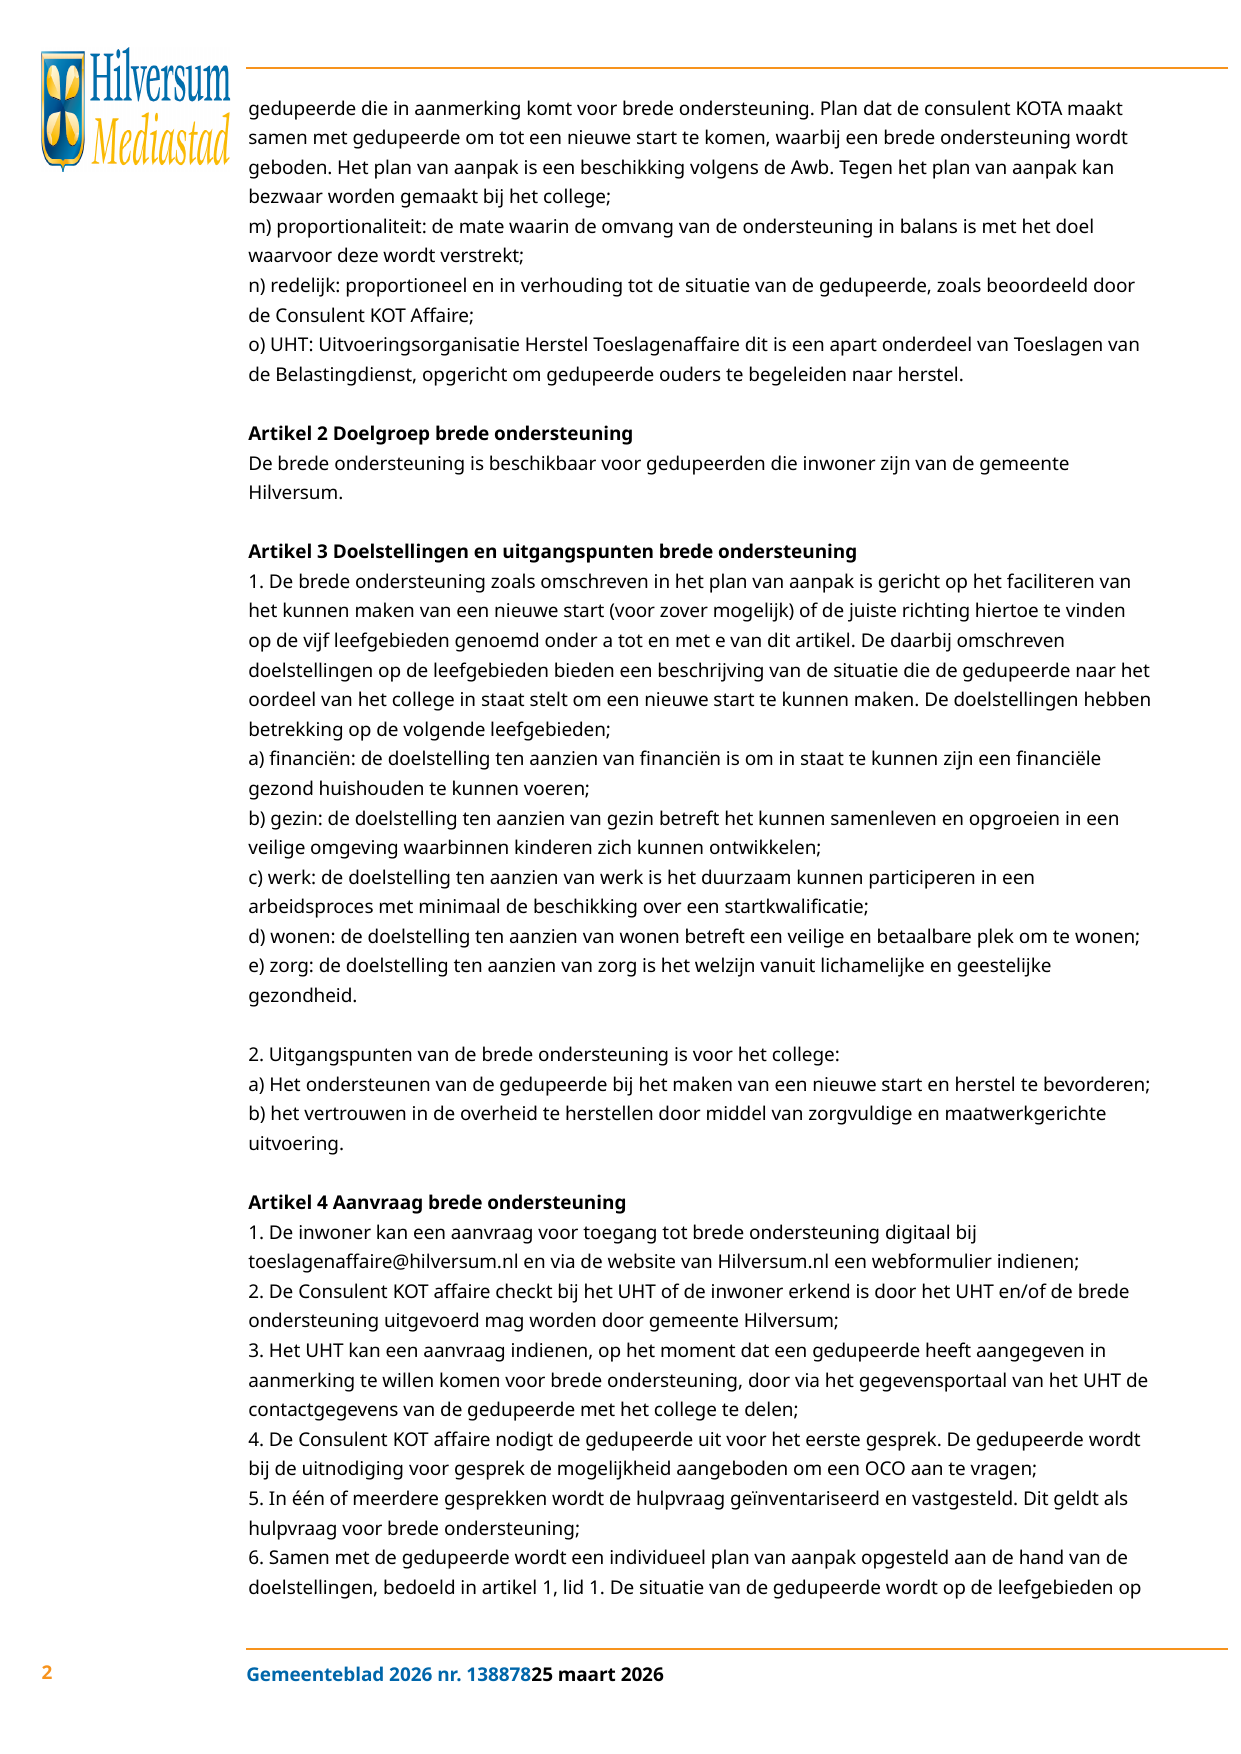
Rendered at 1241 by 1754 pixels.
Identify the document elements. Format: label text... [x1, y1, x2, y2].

text 1. De inwoner kan een aanvraag voor toegang tot brede ondersteuning digitaal bij toeslagenaffaire@hilversum.nl en via de website van Hilversum.nl een webformulier indienen; [248, 1219, 1152, 1274]
text Artikel 3 Doelstellingen en uitgangspunten brede ondersteuning [248, 538, 1152, 564]
text 2. De Consulent KOT affaire checkt bij het UHT of de inwoner erkend is door het UHT en/of de brede ondersteuning uitgevoerd mag worden door gemeente Hilversum; [248, 1278, 1152, 1333]
text n) redelijk: proportioneel en in verhouding tot de situatie van de gedupeerde, zoals beoordeeld door de Consulent KOT Affaire; [248, 272, 1152, 328]
text 3. Het UHT kan een aanvraag indienen, op het moment dat een gedupeerde heeft aangegeven in aanmerking te willen komen voor brede ondersteuning, door via het gegevensportaal van het UHT de contactgegevens van de gedupeerde met het college te delen; [248, 1337, 1152, 1422]
text a) Het ondersteunen van de gedupeerde bij het maken van een nieuwe start en herstel te bevorderen; [248, 1071, 1152, 1097]
text 2. Uitgangspunten van de brede ondersteuning is voor het college: [248, 1041, 1152, 1067]
text b) gezin: de doelstelling ten aanzien van gezin betreft het kunnen samenleven en opgroeien in een veilige omgeving waarbinnen kinderen zich kunnen ontwikkelen; [248, 805, 1152, 860]
text m) proportionaliteit: de mate waarin de omvang van de ondersteuning in balans is met het doel waarvoor deze wordt verstrekt; [248, 213, 1152, 268]
text b) het vertrouwen in de overheid te herstellen door middel van zorgvuldige en maatwerkgerichte uitvoering. [248, 1101, 1152, 1156]
text 5. In één of meerdere gesprekken wordt de hulpvraag geïnventariseerd en vastgesteld. Dit geldt als hulpvraag voor brede ondersteuning; [248, 1485, 1152, 1541]
text 1. De brede ondersteuning zoals omschreven in het plan van aanpak is gericht op het faciliteren van het kunnen maken van een nieuwe start (voor zover mogelijk) of de juiste richting hiertoe te vinden op de vijf leefgebieden genoemd onder a tot en met e van dit artikel. De daarbij omschreven doelstellingen op de leefgebieden bieden een beschrijving van de situatie die de gedupeerde naar het oordeel van het college in staat stelt om een nieuwe start te kunnen maken. De doelstellingen hebben betrekking op de volgende leefgebieden; [248, 568, 1152, 742]
text Artikel 4 Aanvraag brede ondersteuning [248, 1189, 1152, 1215]
text e) zorg: de doelstelling ten aanzien van zorg is het welzijn vanuit lichamelijke en geestelijke gezondheid. [248, 953, 1152, 1008]
text Artikel 2 Doelgroep brede ondersteuning [248, 420, 1152, 446]
text a) financiën: de doelstelling ten aanzien van financiën is om in staat te kunnen zijn een financiële gezond huishouden te kunnen voeren; [248, 746, 1152, 801]
text d) wonen: de doelstelling ten aanzien van wonen betreft een veilige en betaalbare plek om te wonen; [248, 923, 1152, 949]
text 4. De Consulent KOT affaire nodigt de gedupeerde uit voor het eerste gesprek. De gedupeerde wordt bij de uitnodiging voor gesprek de mogelijkheid aangeboden om een OCO aan te vragen; [248, 1426, 1152, 1481]
text gedupeerde die in aanmerking komt voor brede ondersteuning. Plan dat de consulent KOTA maakt samen met gedupeerde om tot een nieuwe start te komen, waarbij een brede ondersteuning wordt geboden. Het plan van aanpak is een beschikking volgens de Awb. Tegen het plan van aanpak kan bezwaar worden gemaakt bij het college; [248, 95, 1152, 209]
text o) UHT: Uitvoeringsorganisatie Herstel Toeslagenaffaire dit is een apart onderdeel van Toeslagen van de Belastingdienst, opgericht om gedupeerde ouders te begeleiden naar herstel. [248, 331, 1152, 387]
text c) werk: de doelstelling ten aanzien van werk is het duurzaam kunnen participeren in een arbeidsproces met minimaal de beschikking over een startkwalificatie; [248, 864, 1152, 919]
picture [41, 47, 231, 172]
text De brede ondersteuning is beschikbaar voor gedupeerden die inwoner zijn van de gemeente Hilversum. [248, 450, 1152, 505]
text 6. Samen met de gedupeerde wordt een individueel plan van aanpak opgesteld aan de hand van de doelstellingen, bedoeld in artikel 1, lid 1. De situatie van de gedupeerde wordt op de leefgebieden op [248, 1544, 1152, 1600]
